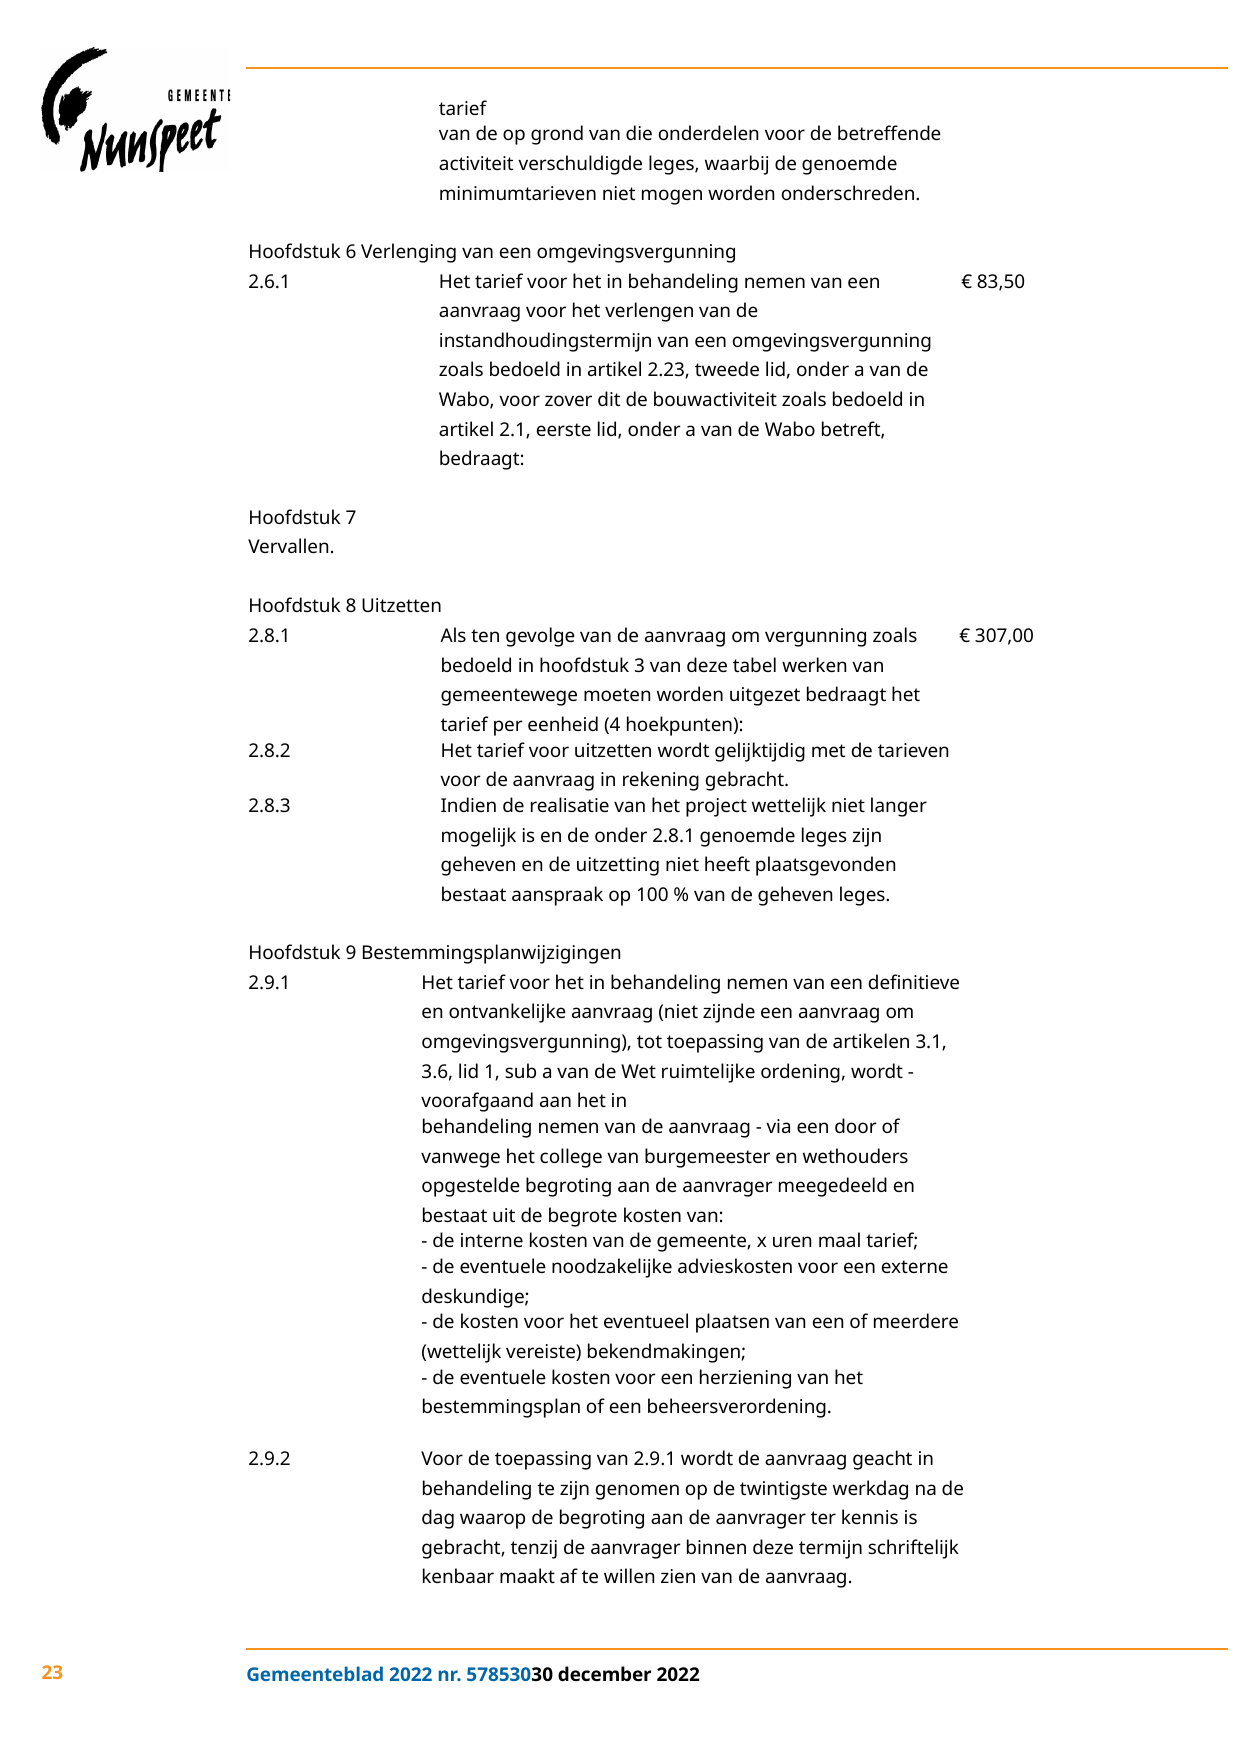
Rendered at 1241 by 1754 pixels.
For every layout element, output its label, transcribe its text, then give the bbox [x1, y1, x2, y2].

table_header € 307,00 [959, 623, 1152, 737]
table_cell [979, 1419, 1152, 1445]
table_header [979, 969, 1152, 1113]
table_cell [979, 1309, 1152, 1364]
table_cell Indien de realisatie van het project wettelijk niet langer mogelijk is en de onder 2.8.1 genoemde leges zijn geheven en de uitzetting niet heeft plaatsgevonden bestaat aanspraak op 100 % van de geheven leges. [440, 792, 959, 907]
table_header Het tarief voor het in behandeling nemen van een aanvraag voor het verlengen van de instandhoudingstermijn van een omgevingsvergunning zoals bedoeld in artikel 2.23, tweede lid, onder a van de Wabo, voor zover dit de bouwactiviteit zoals bedoeld in artikel 2.1, eerste lid, onder a van de Wabo betreft, bedraagt: [439, 268, 961, 471]
table_cell Het tarief voor uitzetten wordt gelijktijdig met de tarieven voor de aanvraag in rekening gebracht. [440, 737, 959, 792]
table_cell [959, 737, 1152, 792]
table_cell - de eventuele noodzakelijke advieskosten voor een externe deskundige; [421, 1254, 978, 1309]
text Hoofdstuk 8 Uitzetten [248, 593, 1152, 618]
table_cell tarief [439, 95, 961, 121]
text Hoofdstuk 6 Verlenging van een omgevingsvergunning [248, 238, 1152, 264]
table_cell [961, 95, 1152, 121]
table_cell [979, 1228, 1152, 1253]
table_cell [979, 1254, 1152, 1309]
table_header € 83,50 [961, 268, 1152, 471]
table_cell [421, 1419, 978, 1445]
table_header 2.9.1 [248, 969, 421, 1113]
table_cell [248, 1228, 421, 1253]
table_cell [248, 1254, 421, 1309]
table_cell van de op grond van die onderdelen voor de betreffende activiteit verschuldigde leges, waarbij de genoemde minimumtarieven niet mogen worden onderschreden. [439, 121, 961, 205]
table_cell [959, 792, 1152, 907]
table_cell [979, 1445, 1152, 1589]
table_header Als ten gevolge van de aanvraag om vergunning zoals bedoeld in hoofdstuk 3 van deze tabel werken van gemeentewege moeten worden uitgezet bedraagt het tarief per eenheid (4 hoekpunten): [440, 623, 959, 737]
text Hoofdstuk 9 Bestemmingsplanwijzigingen [248, 939, 1152, 965]
table_cell [248, 1364, 421, 1419]
table_header Het tarief voor het in behandeling nemen van een definitieve en ontvankelijke aanvraag (niet zijnde een aanvraag om omgevingsvergunning), tot toepassing van de artikelen 3.1, 3.6, lid 1, sub a van de Wet ruimtelijke ordening, wordt - voorafgaand aan het in [421, 969, 978, 1113]
text Vervallen. [248, 533, 1152, 559]
table_cell [979, 1364, 1152, 1419]
table_cell Voor de toepassing van 2.9.1 wordt de aanvraag geacht in behandeling te zijn genomen op de twintigste werkdag na de dag waarop de begroting aan de aanvrager ter kennis is gebracht, tenzij de aanvrager binnen deze termijn schriftelijk kenbaar maakt af te willen zien van de aanvraag. [421, 1445, 978, 1589]
table_cell [961, 121, 1152, 205]
table_cell - de eventuele kosten voor een herziening van het bestemmingsplan of een beheersverordening. [421, 1364, 978, 1419]
table_cell 2.8.3 [248, 792, 440, 907]
table_header 2.6.1 [248, 268, 439, 471]
table_cell [248, 1419, 421, 1445]
table_header 2.8.1 [248, 623, 440, 737]
table_cell - de interne kosten van de gemeente, x uren maal tarief; [421, 1228, 978, 1253]
table_cell 2.9.2 [248, 1445, 421, 1589]
table_cell [979, 1113, 1152, 1228]
text Hoofdstuk 7 [248, 504, 1152, 530]
picture [41, 47, 231, 172]
table_cell - de kosten voor het eventueel plaatsen van een of meerdere (wettelijk vereiste) bekendmakingen; [421, 1309, 978, 1364]
table_cell behandeling nemen van de aanvraag - via een door of vanwege het college van burgemeester en wethouders opgestelde begroting aan de aanvrager meegedeeld en bestaat uit de begrote kosten van: [421, 1113, 978, 1228]
table_cell [248, 121, 439, 205]
table_cell [248, 1309, 421, 1364]
table_cell [248, 1113, 421, 1228]
table_cell [248, 95, 439, 121]
table_cell 2.8.2 [248, 737, 440, 792]
